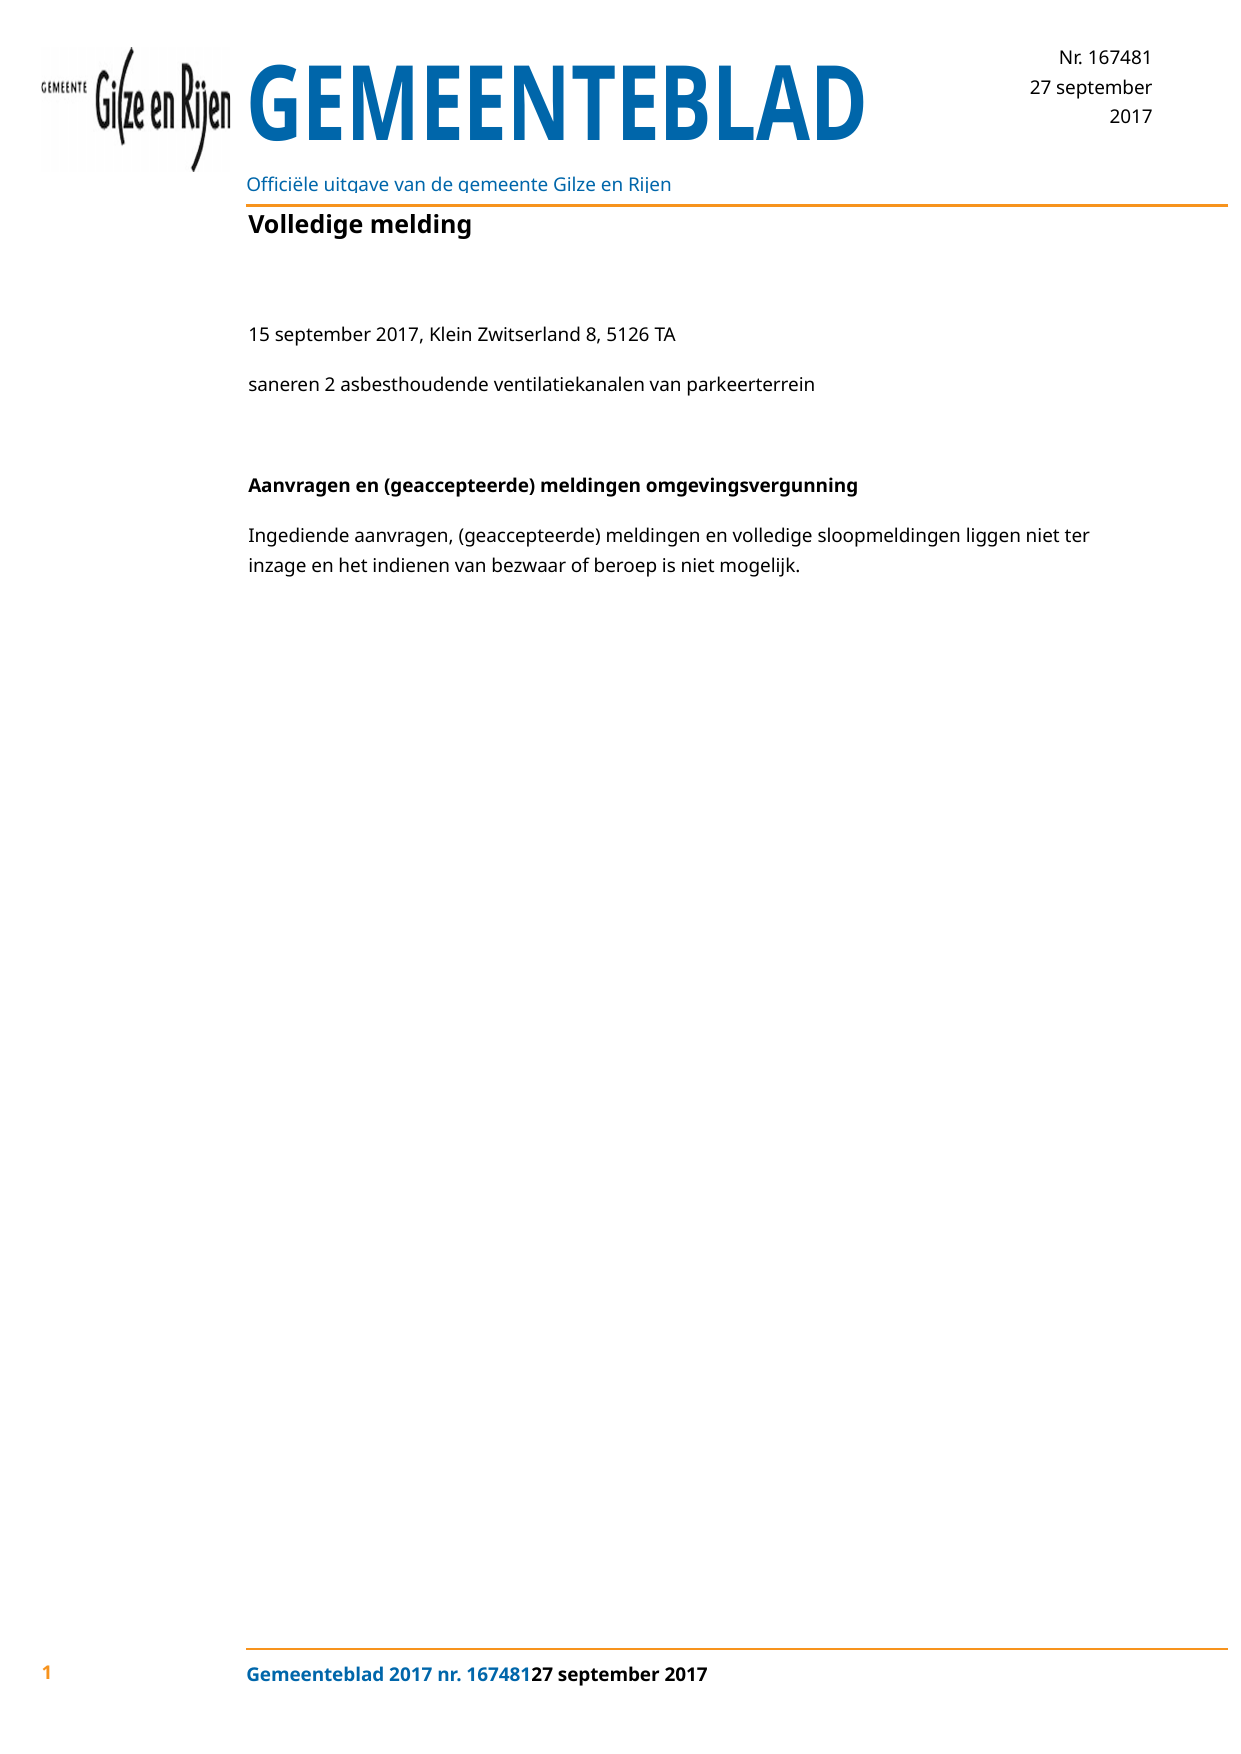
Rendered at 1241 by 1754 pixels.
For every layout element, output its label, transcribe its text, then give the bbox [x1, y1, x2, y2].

text saneren 2 asbesthoudende ventilatiekanalen van parkeerterrein [248, 371, 1152, 397]
text Ingediende aanvragen, (geaccepteerde) meldingen en volledige sloopmeldingen liggen niet ter inzage en het indienen van bezwaar of beroep is niet mogelijk. [248, 522, 1152, 578]
picture [41, 47, 231, 172]
text 15 september 2017, Klein Zwitserland 8, 5126 TA [248, 321, 1152, 346]
text Volledige melding [248, 207, 1152, 241]
text Aanvragen en (geaccepteerde) meldingen omgevingsvergunning [248, 472, 1152, 498]
